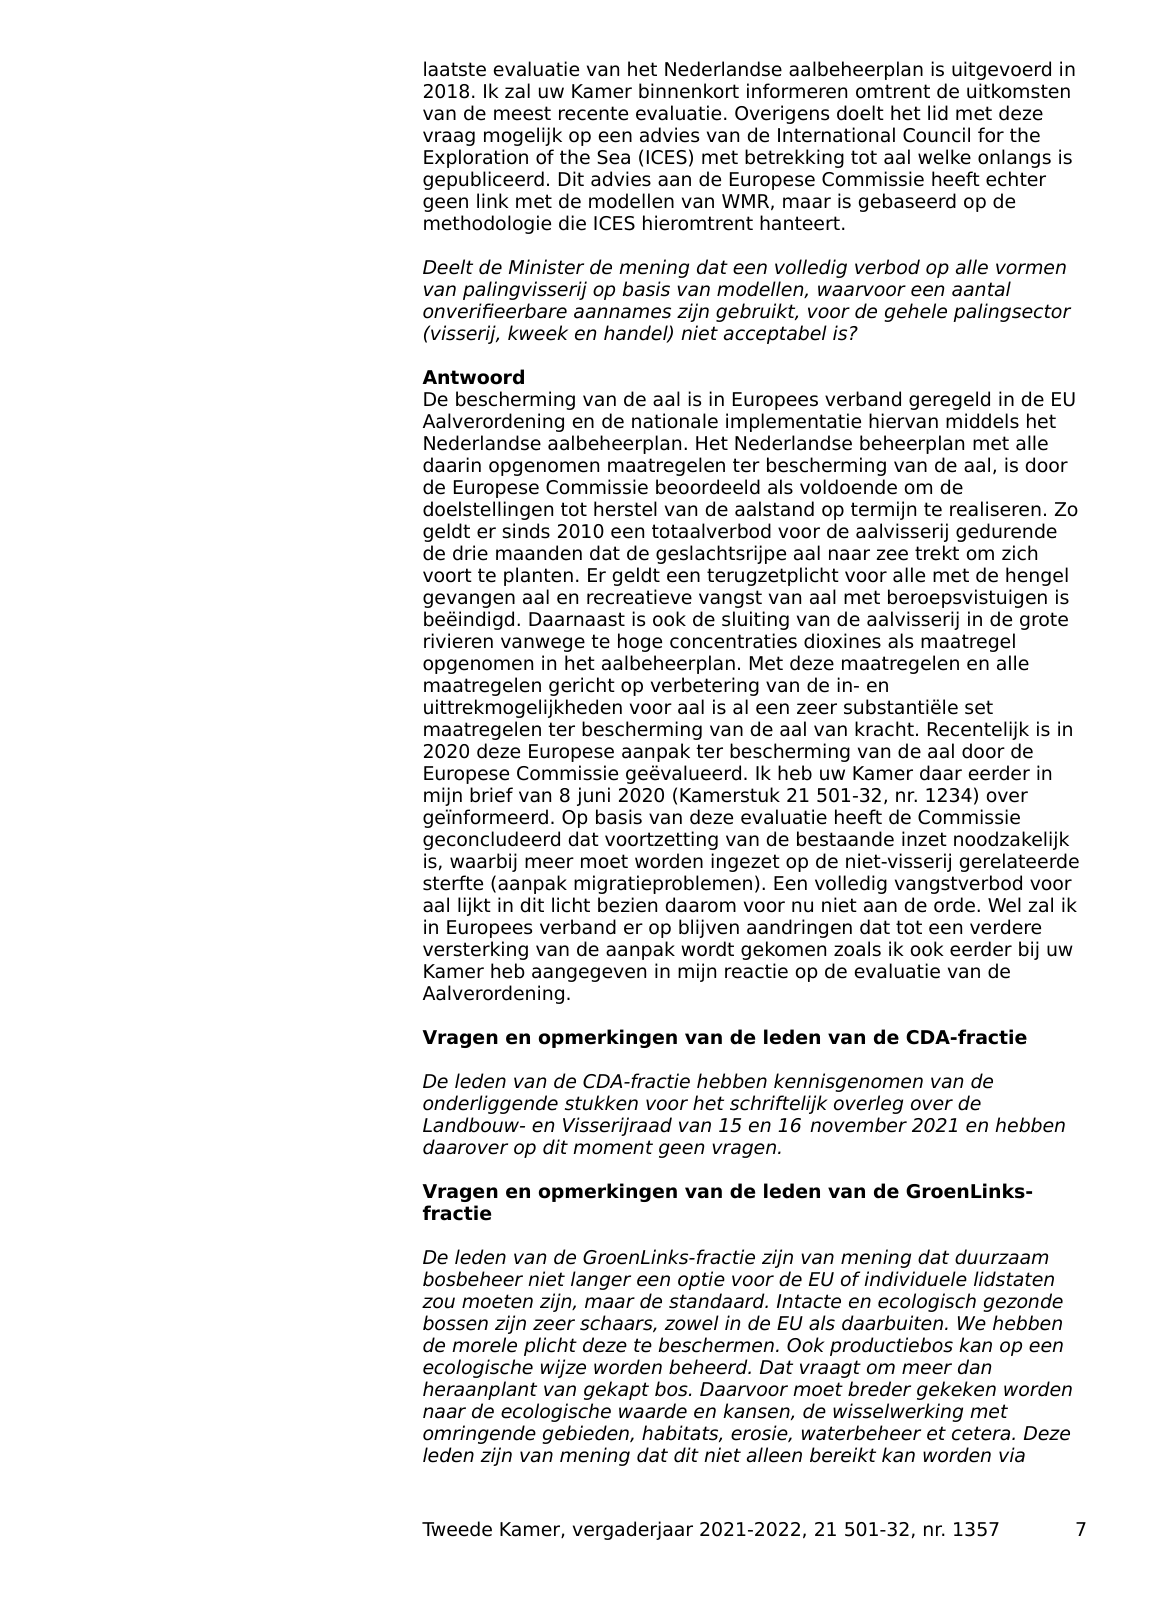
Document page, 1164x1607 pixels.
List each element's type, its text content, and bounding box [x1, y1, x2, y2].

text De leden van de GroenLinks-fractie zijn van mening dat duurzaam bosbeheer niet langer een optie voor de EU of individuele lidstaten zou moeten zijn, maar de standaard. Intacte en ecologisch gezonde bossen zijn zeer schaars, zowel in de EU als daarbuiten. We hebben de morele plicht deze te beschermen. Ook productiebos kan op een ecologische wijze worden beheerd. Dat vraagt om meer dan heraanplant van gekapt bos. Daarvoor moet breder gekeken worden naar de ecologische waarde en kansen, de wisselwerking met omringende gebieden, habitats, erosie, waterbeheer et cetera. Deze leden zijn van mening dat dit niet alleen bereikt kan worden via [422, 1247, 1087, 1467]
subtitle Vragen en opmerkingen van de leden van de CDA-fractie [422, 1027, 1087, 1049]
text Antwoord [422, 367, 1087, 389]
text De bescherming van de aal is in Europees verband geregeld in de EU Aalverordening en de nationale implementatie hiervan middels het Nederlandse aalbeheerplan. Het Nederlandse beheerplan met alle daarin opgenomen maatregelen ter bescherming van de aal, is door de Europese Commissie beoordeeld als voldoende om de doelstellingen tot herstel van de aalstand op termijn te realiseren. Zo geldt er sinds 2010 een totaalverbod voor de aalvisserij gedurende de drie maanden dat de geslachtsrijpe aal naar zee trekt om zich voort te planten. Er geldt een terugzetplicht voor alle met de hengel gevangen aal en recreatieve vangst van aal met beroepsvistuigen is beëindigd. Daarnaast is ook de sluiting van de aalvisserij in de grote rivieren vanwege te hoge concentraties dioxines als maatregel opgenomen in het aalbeheerplan. Met deze maatregelen en alle maatregelen gericht op verbetering van de in- en uittrekmogelijkheden voor aal is al een zeer substantiële set maatregelen ter bescherming van de aal van kracht. Recentelijk is in 2020 deze Europese aanpak ter bescherming van de aal door de Europese Commissie geëvalueerd. Ik heb uw Kamer daar eerder in mijn brief van 8 juni 2020 (Kamerstuk 21 501-32, nr. 1234) over geïnformeerd. Op basis van deze evaluatie heeft de Commissie geconcludeerd dat voortzetting van de bestaande inzet noodzakelijk is, waarbij meer moet worden ingezet op de niet-visserij gerelateerde sterfte (aanpak migratieproblemen). Een volledig vangstverbod voor aal lijkt in dit licht bezien daarom voor nu niet aan de orde. Wel zal ik in Europees verband er op blijven aandringen dat tot een verdere versterking van de aanpak wordt gekomen zoals ik ook eerder bij uw Kamer heb aangegeven in mijn reactie op de evaluatie van de Aalverordening. [422, 389, 1087, 1004]
subtitle Vragen en opmerkingen van de leden van de GroenLinks-fractie [422, 1181, 1087, 1225]
text De leden van de CDA-fractie hebben kennisgenomen van de onderliggende stukken voor het schriftelijk overleg over de Landbouw- en Visserijraad van 15 en 16 november 2021 en hebben daarover op dit moment geen vragen. [422, 1071, 1087, 1159]
text Deelt de Minister de mening dat een volledig verbod op alle vormen van palingvisserij op basis van modellen, waarvoor een aantal onverifieerbare aannames zijn gebruikt, voor de gehele palingsector (visserij, kweek en handel) niet acceptabel is? [422, 257, 1087, 345]
text laatste evaluatie van het Nederlandse aalbeheerplan is uitgevoerd in 2018. Ik zal uw Kamer binnenkort informeren omtrent de uitkomsten van de meest recente evaluatie. Overigens doelt het lid met deze vraag mogelijk op een advies van de International Council for the Exploration of the Sea (ICES) met betrekking tot aal welke onlangs is gepubliceerd. Dit advies aan de Europese Commissie heeft echter geen link met de modellen van WMR, maar is gebaseerd op de methodologie die ICES hieromtrent hanteert. [422, 59, 1087, 235]
